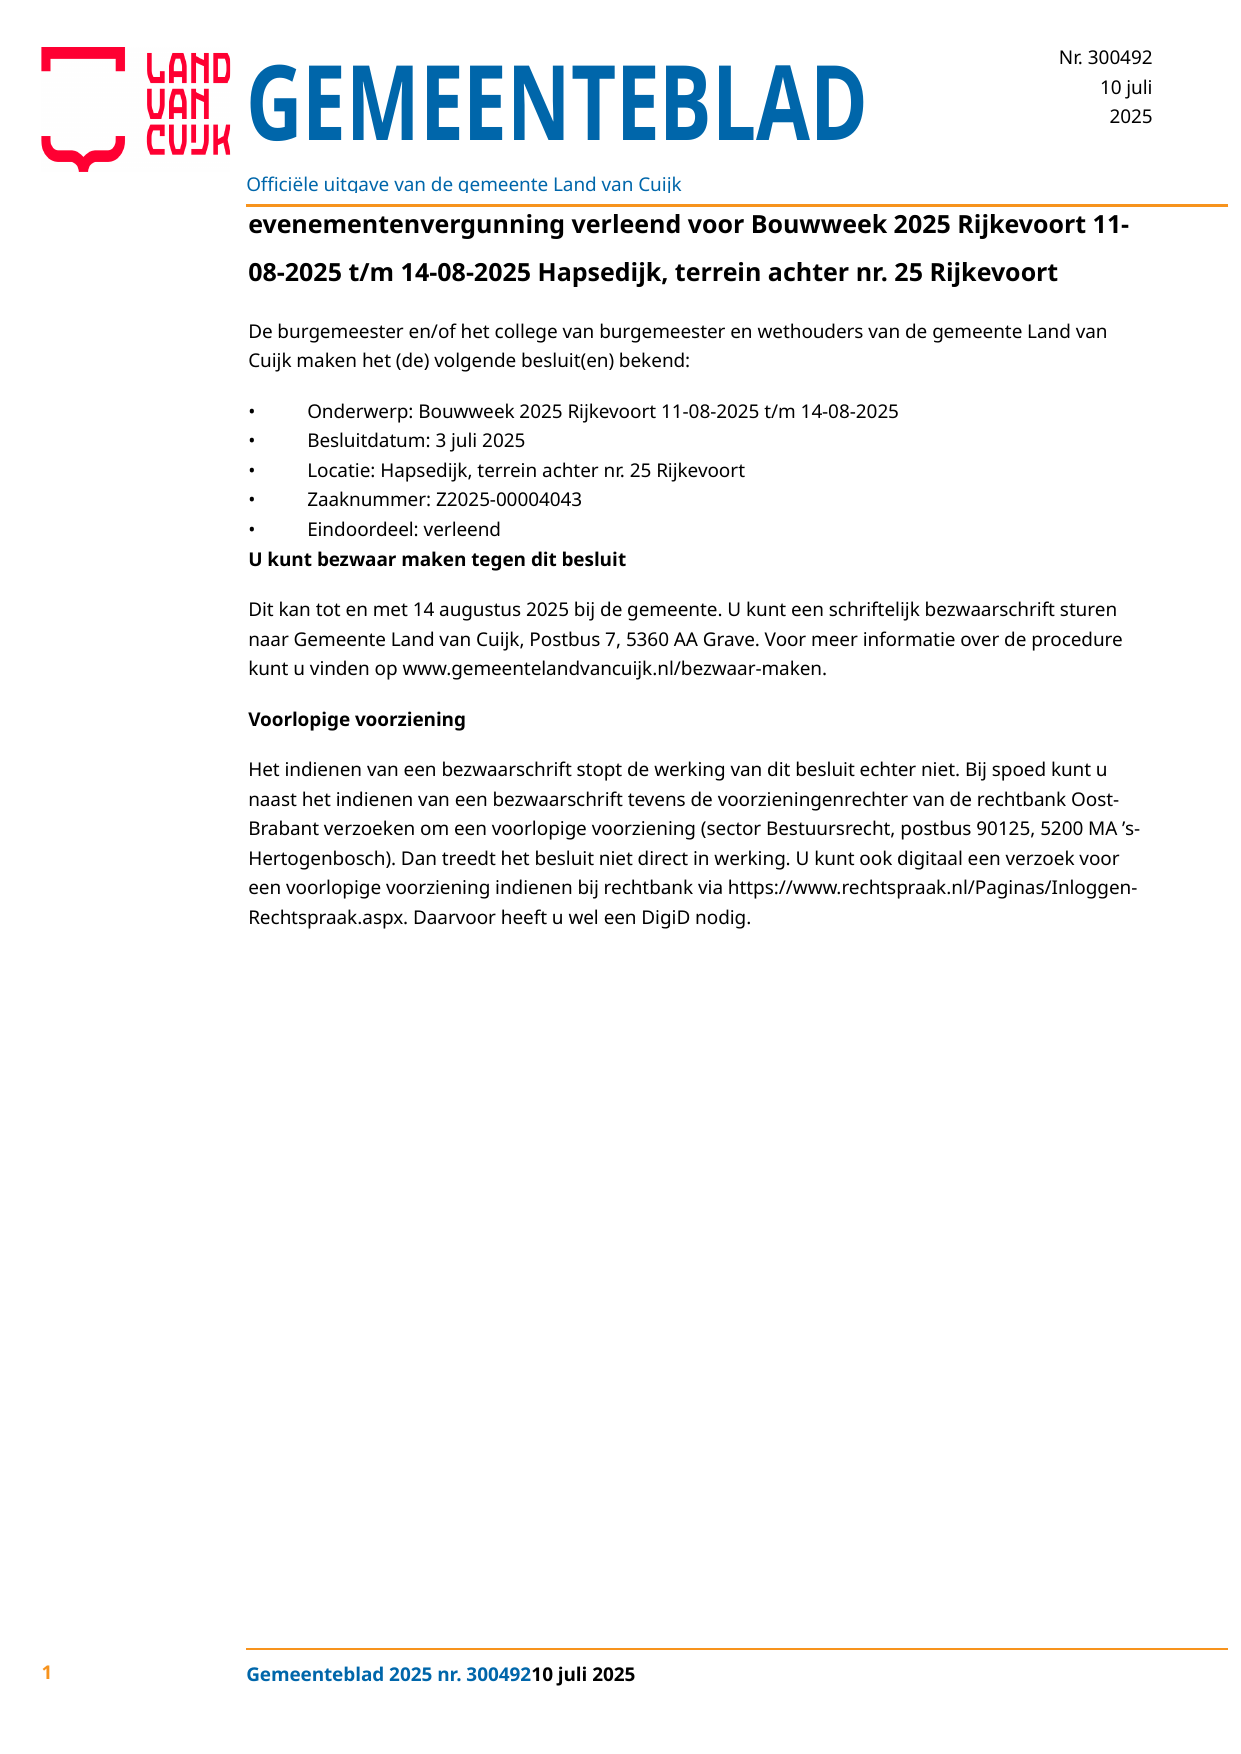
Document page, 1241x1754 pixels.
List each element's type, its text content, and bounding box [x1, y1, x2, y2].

list Eindoordeel: verleend [248, 516, 1152, 542]
list Zaaknummer: Z2025-00004043 [248, 487, 1152, 512]
text Dit kan tot en met 14 augustus 2025 bij de gemeente. U kunt een schriftelijk bezwaarschrift sturen naar Gemeente Land van Cuijk, Postbus 7, 5360 AA Grave. Voor meer informatie over de procedure kunt u vinden op www.gemeentelandvancuijk.nl/bezwaar-maken. [248, 596, 1152, 681]
list Locatie: Hapsedijk, terrein achter nr. 25 Rijkevoort [248, 457, 1152, 483]
list Besluitdatum: 3 juli 2025 [248, 427, 1152, 453]
text De burgemeester en/of het college van burgemeester en wethouders van de gemeente Land van Cuijk maken het (de) volgende besluit(en) bekend: [248, 318, 1152, 373]
text evenementenvergunning verleend voor Bouwweek 2025 Rijkevoort 11-08-2025 t/m 14-08-2025 Hapsedijk, terrein achter nr. 25 Rijkevoort [248, 207, 1152, 288]
text Voorlopige voorziening [248, 706, 1152, 732]
text U kunt bezwaar maken tegen dit besluit [248, 546, 1152, 572]
list Onderwerp: Bouwweek 2025 Rijkevoort 11-08-2025 t/m 14-08-2025 [248, 398, 1152, 424]
picture [41, 47, 231, 172]
text Het indienen van een bezwaarschrift stopt de werking van dit besluit echter niet. Bij spoed kunt u naast het indienen van een bezwaarschrift tevens de voorzieningenrechter van de rechtbank Oost-Brabant verzoeken om een voorlopige voorziening (sector Bestuursrecht, postbus 90125, 5200 MA ’s-Hertogenbosch). Dan treedt het besluit niet direct in werking. U kunt ook digitaal een verzoek voor een voorlopige voorziening indienen bij rechtbank via https://www.rechtspraak.nl/Paginas/Inloggen-Rechtspraak.aspx. Daarvoor heeft u wel een DigiD nodig. [248, 756, 1152, 930]
